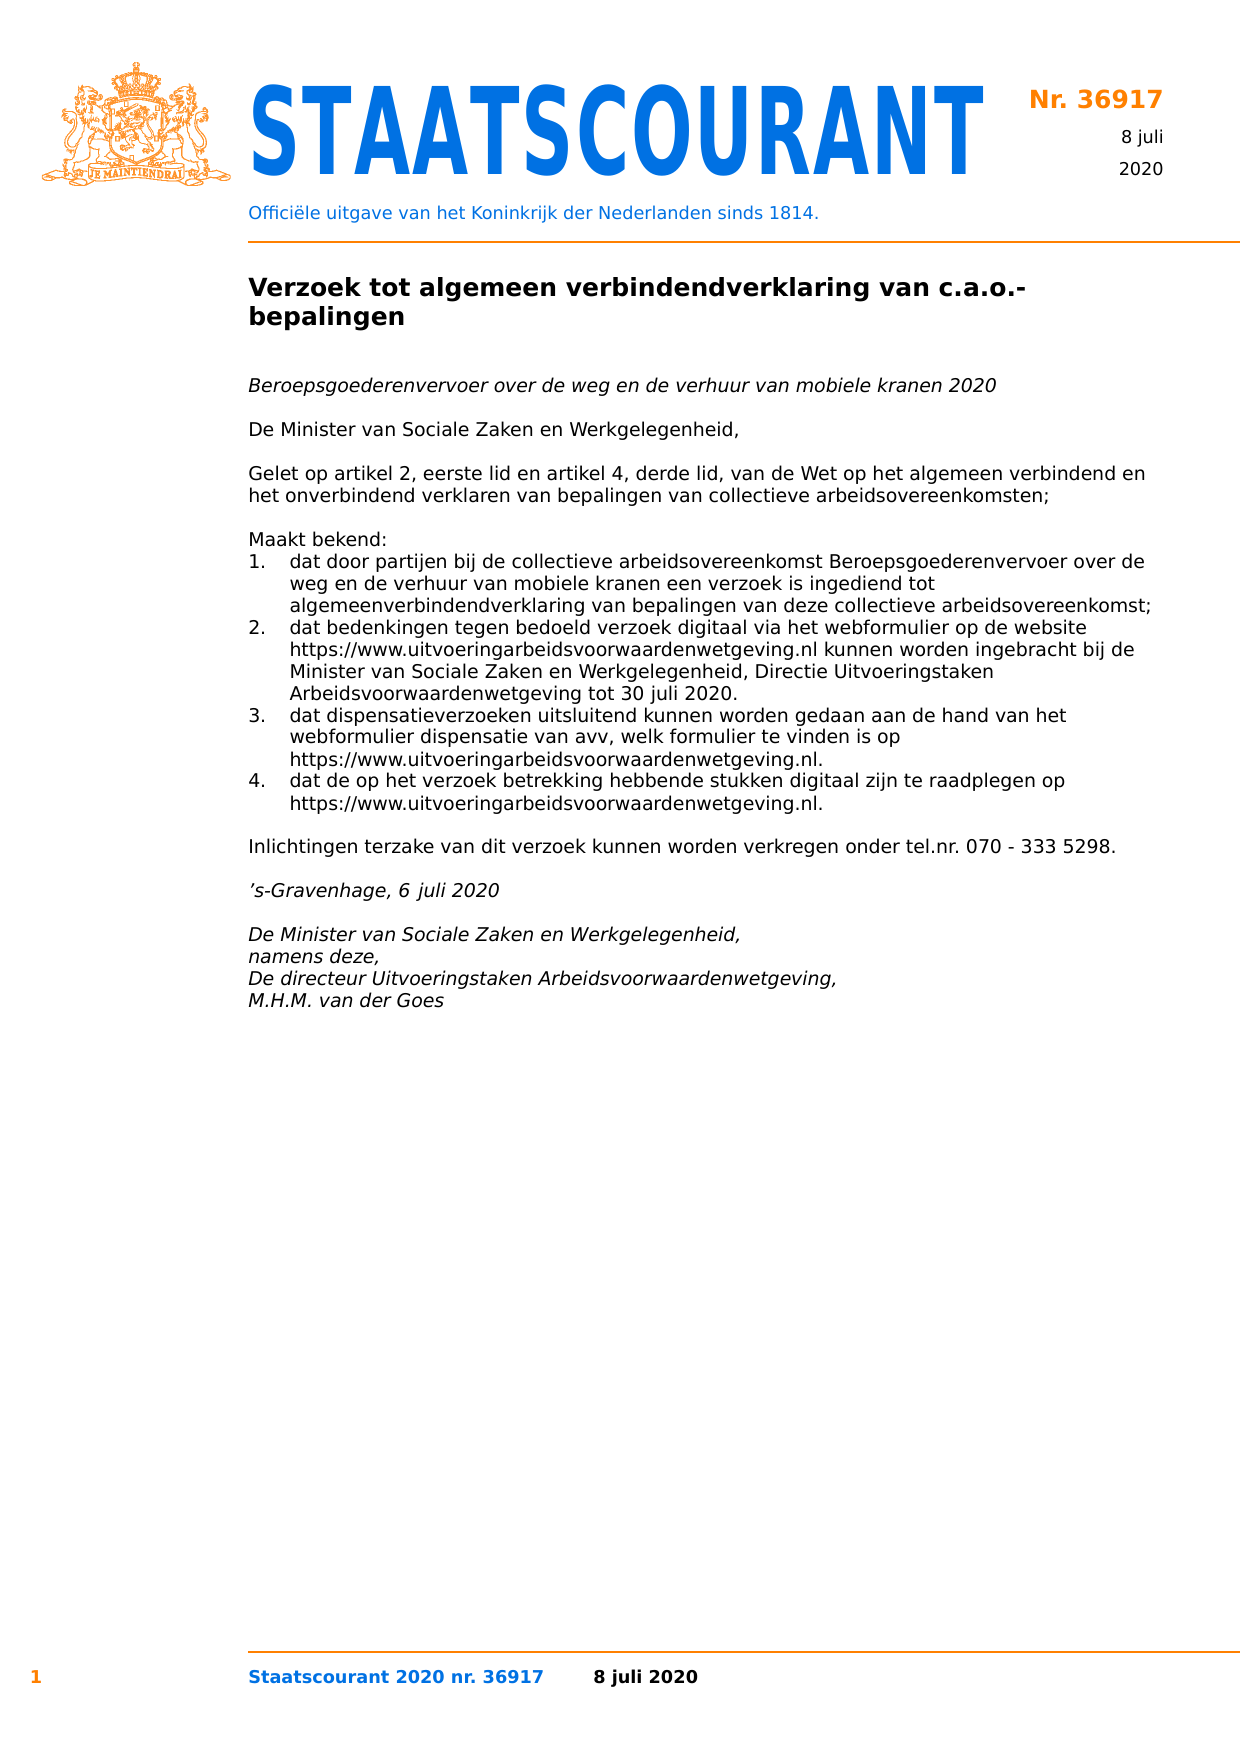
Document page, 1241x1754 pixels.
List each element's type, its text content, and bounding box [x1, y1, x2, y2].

table_cell 2020 [998, 153, 1240, 203]
subtitle Verzoek tot algemeen verbindendverklaring van c.a.o.-bepalingen [248, 273, 1163, 331]
text Gelet op artikel 2, eerste lid en artikel 4, derde lid, van de Wet op het algemeen verbindend en het onverbindend verklaren van bepalingen van collectieve arbeidsovereenkomsten; [248, 463, 1163, 507]
picture [41, 62, 231, 186]
text 2. dat bedenkingen tegen bedoeld verzoek digitaal via het webformulier op de website https://www.uitvoeringarbeidsvoorwaardenwetgeving.nl kunnen worden ingebracht bij de Minister van Sociale Zaken en Werkgelegenheid, Directie Uitvoeringstaken Arbeidsvoorwaardenwetgeving tot 30 juli 2020. [248, 617, 1163, 704]
text De Minister van Sociale Zaken en Werkgelegenheid, namens deze, De directeur Uitvoeringstaken Arbeidsvoorwaardenwetgeving, M.H.M. van der Goes [248, 924, 1163, 1012]
text 3. dat dispensatieverzoeken uitsluitend kunnen worden gedaan aan de hand van het webformulier dispensatie van avv, welk formulier te vinden is op https://www.uitvoeringarbeidsvoorwaardenwetgeving.nl. [248, 704, 1163, 770]
table_header Nr. 36917 [998, 62, 1240, 121]
text De Minister van Sociale Zaken en Werkgelegenheid, [248, 419, 1163, 441]
text Inlichtingen terzake van dit verzoek kunnen worden verkregen onder tel.nr. 070 - 333 5298. [248, 836, 1163, 858]
text ’s-Gravenhage, 6 juli 2020 [248, 880, 1163, 902]
text Beroepsgoederenvervoer over de weg en de verhuur van mobiele kranen 2020 [248, 375, 1163, 397]
text 1. dat door partijen bij de collectieve arbeidsovereenkomst Beroepsgoederenvervoer over de weg en de verhuur van mobiele kranen een verzoek is ingediend tot algemeenverbindendverklaring van bepalingen van deze collectieve arbeidsovereenkomst; [248, 551, 1163, 617]
table_header [25, 62, 248, 241]
table_cell Officiële uitgave van het Koninkrijk der Nederlanden sinds 1814. [248, 203, 1240, 241]
table_header STAATSCOURANT [248, 62, 998, 203]
text 4. dat de op het verzoek betrekking hebbende stukken digitaal zijn te raadplegen op https://www.uitvoeringarbeidsvoorwaardenwetgeving.nl. [248, 770, 1163, 814]
table_cell 8 juli [998, 121, 1240, 153]
text Maakt bekend: [248, 529, 1163, 551]
